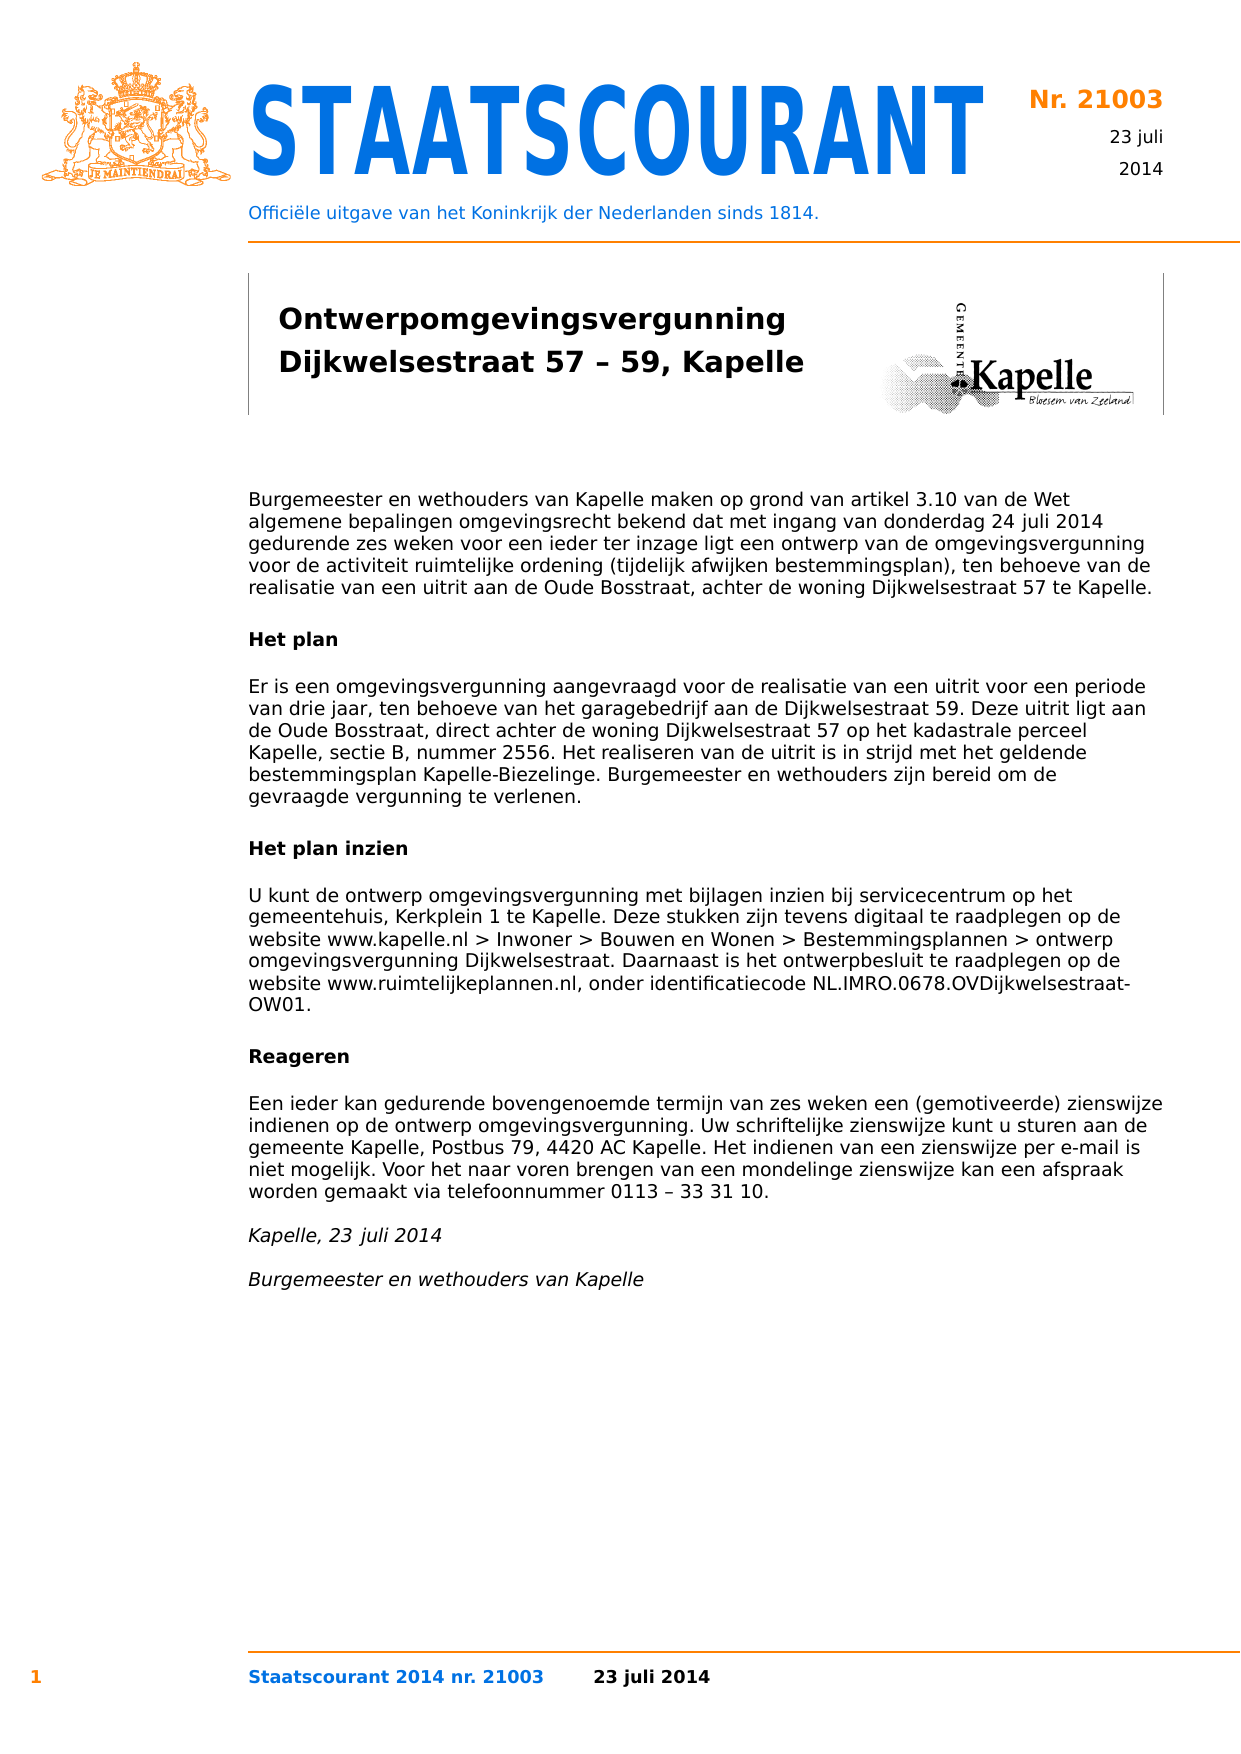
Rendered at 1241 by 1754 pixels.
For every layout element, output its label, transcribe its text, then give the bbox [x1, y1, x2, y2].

text U kunt de ontwerp omgevingsvergunning met bijlagen inzien bij servicecentrum op het gemeentehuis, Kerkplein 1 te Kapelle. Deze stukken zijn tevens digitaal te raadplegen op de website www.kapelle.nl > Inwoner > Bouwen en Wonen > Bestemmingsplannen > ontwerp omgevingsvergunning Dijkwelsestraat. Daarnaast is het ontwerpbesluit te raadplegen op de website www.ruimtelijkeplannen.nl, onder identificatiecode NL.IMRO.0678.OVDijkwelsestraat-OW01. [248, 884, 1163, 1016]
table_header STAATSCOURANT [248, 62, 998, 203]
subtitle Ontwerpomgevingsvergunning Dijkwelsestraat 57 – 59, Kapelle [249, 273, 1163, 415]
subtitle Het plan [248, 629, 1163, 651]
text Er is een omgevingsvergunning aangevraagd voor de realisatie van een uitrit voor een periode van drie jaar, ten behoeve van het garagebedrijf aan de Dijkwelsestraat 59. Deze uitrit ligt aan de Oude Bosstraat, direct achter de woning Dijkwelsestraat 57 op het kadastrale perceel Kapelle, sectie B, nummer 2556. Het realiseren van de uitrit is in strijd met het geldende bestemmingsplan Kapelle-Biezelinge. Burgemeester en wethouders zijn bereid om de gevraagde vergunning te verlenen. [248, 676, 1163, 807]
table_cell 2014 [998, 153, 1240, 203]
subtitle Reageren [248, 1046, 1163, 1068]
text Een ieder kan gedurende bovengenoemde termijn van zes weken een (gemotiveerde) zienswijze indienen op de ontwerp omgevingsvergunning. Uw schriftelijke zienswijze kunt u sturen aan de gemeente Kapelle, Postbus 79, 4420 AC Kapelle. Het indienen van een zienswijze per e-mail is niet mogelijk. Voor het naar voren brengen van een mondelinge zienswijze kan een afspraak worden gemaakt via telefoonnummer 0113 – 33 31 10. [248, 1093, 1163, 1203]
picture [41, 62, 231, 186]
table_cell Officiële uitgave van het Koninkrijk der Nederlanden sinds 1814. [248, 203, 1240, 241]
subtitle Het plan inzien [248, 837, 1163, 859]
table_header [25, 62, 248, 241]
text Burgemeester en wethouders van Kapelle maken op grond van artikel 3.10 van de Wet algemene bepalingen omgevingsrecht bekend dat met ingang van donderdag 24 juli 2014 gedurende zes weken voor een ieder ter inzage ligt een ontwerp van de omgevingsvergunning voor de activiteit ruimtelijke ordening (tijdelijk afwijken bestemmingsplan), ten behoeve van de realisatie van een uitrit aan de Oude Bosstraat, achter de woning Dijkwelsestraat 57 te Kapelle. [248, 489, 1163, 599]
text Burgemeester en wethouders van Kapelle [248, 1269, 1163, 1291]
table_header Nr. 21003 [998, 62, 1240, 121]
table_cell 23 juli [998, 121, 1240, 153]
text Kapelle, 23 juli 2014 [248, 1225, 1163, 1247]
picture [879, 302, 1134, 415]
